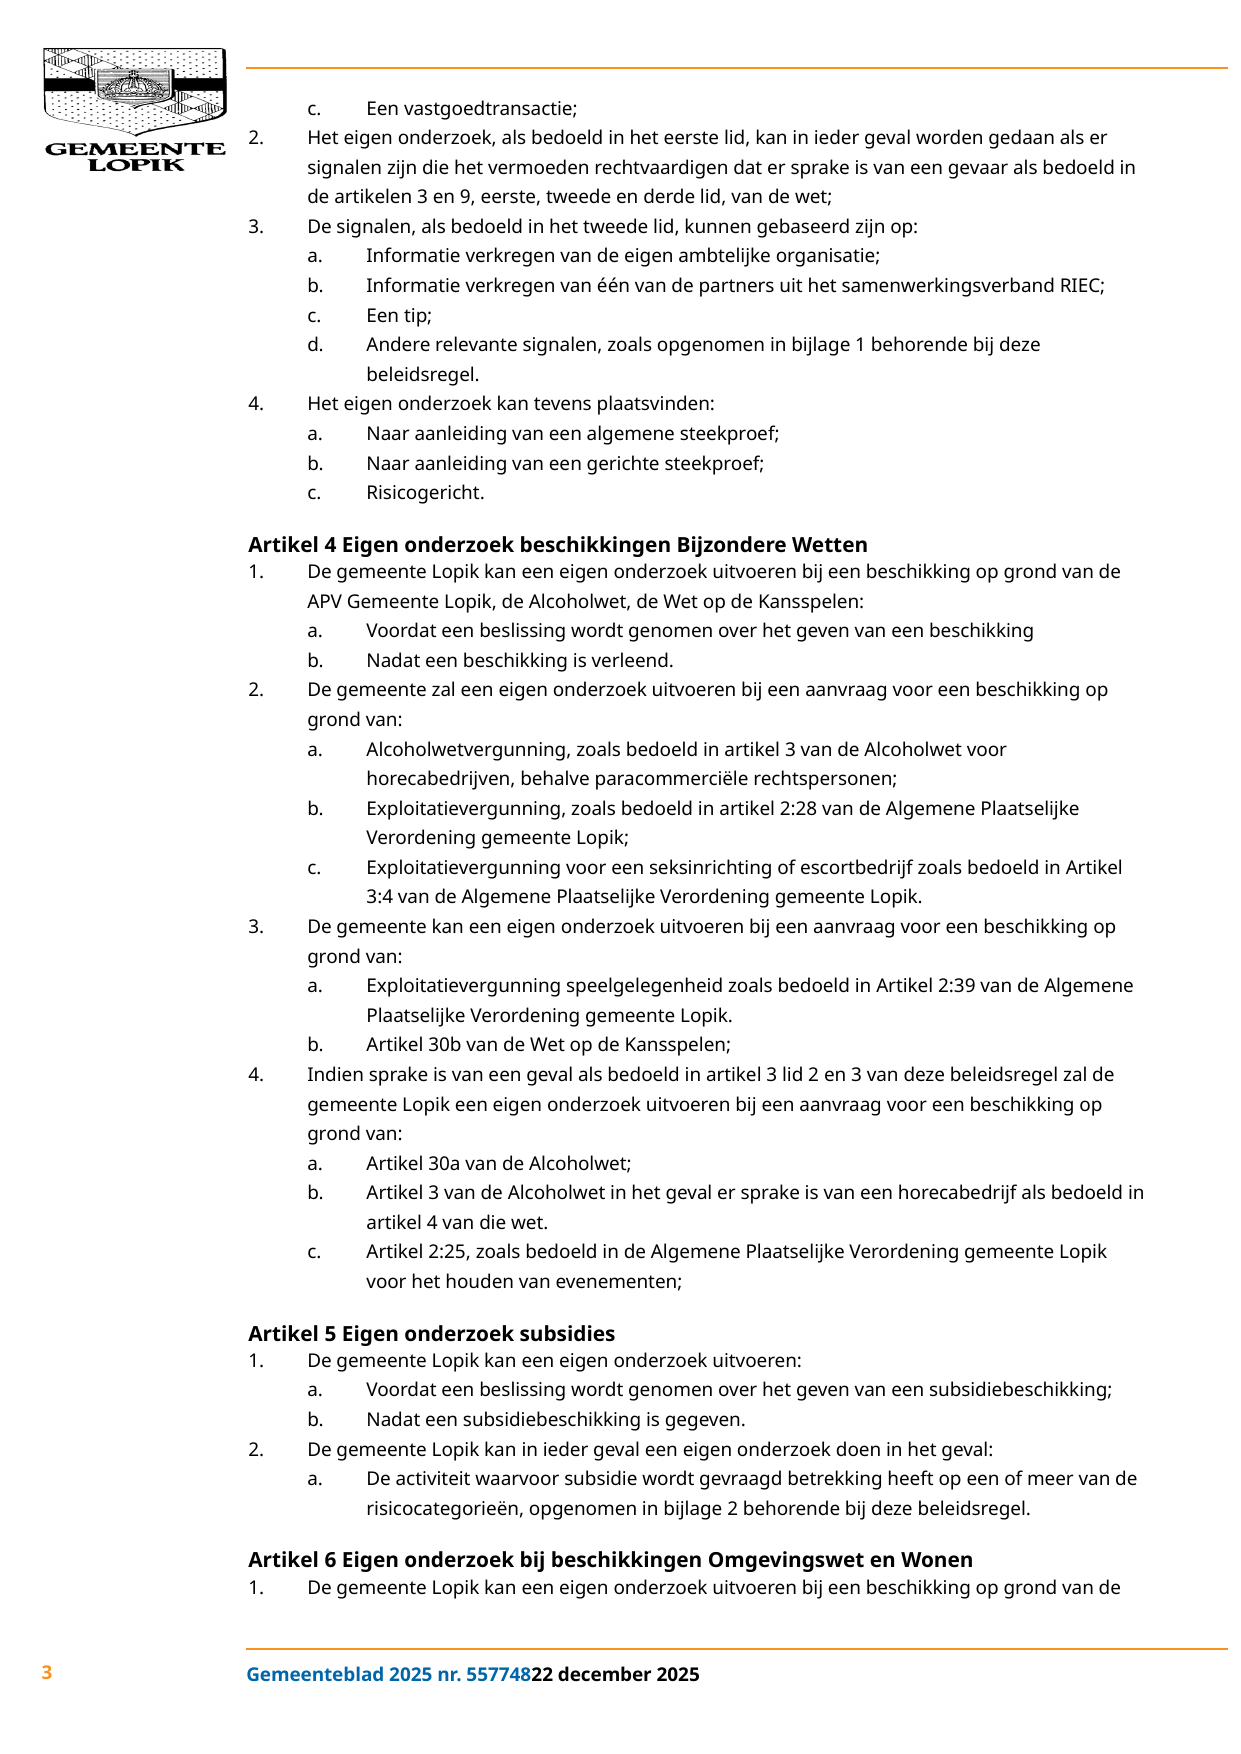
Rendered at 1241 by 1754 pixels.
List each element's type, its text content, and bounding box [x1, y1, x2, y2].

list Het eigen onderzoek kan tevens plaatsvinden: [248, 391, 1152, 416]
text Artikel 5 Eigen onderzoek subsidies [248, 1319, 1152, 1347]
list Voordat een beslissing wordt genomen over het geven van een subsidiebeschikking; [307, 1377, 1152, 1402]
list De gemeente zal een eigen onderzoek uitvoeren bij een aanvraag voor een beschikking op grond van: [248, 677, 1152, 732]
list De gemeente Lopik kan een eigen onderzoek uitvoeren: [248, 1347, 1152, 1373]
list Informatie verkregen van één van de partners uit het samenwerkingsverband RIEC; [307, 272, 1152, 298]
list De activiteit waarvoor subsidie wordt gevraagd betrekking heeft op een of meer van de risicocategorieën, opgenomen in bijlage 2 behorende bij deze beleidsregel. [307, 1465, 1152, 1521]
list De gemeente Lopik kan een eigen onderzoek uitvoeren bij een beschikking op grond van de APV Gemeente Lopik, de Alcoholwet, de Wet op de Kansspelen: [248, 558, 1152, 613]
list Nadat een subsidiebeschikking is gegeven. [307, 1406, 1152, 1432]
list Risicogericht. [307, 479, 1152, 505]
list De signalen, als bedoeld in het tweede lid, kunnen gebaseerd zijn op: [248, 213, 1152, 239]
list Informatie verkregen van de eigen ambtelijke organisatie; [307, 243, 1152, 268]
list Artikel 30b van de Wet op de Kansspelen; [307, 1032, 1152, 1057]
list Een vastgoedtransactie; [307, 95, 1152, 121]
list De gemeente Lopik kan in ieder geval een eigen onderzoek doen in het geval: [248, 1436, 1152, 1462]
list Exploitatievergunning speelgelegenheid zoals bedoeld in Artikel 2:39 van de Algemene Plaatselijke Verordening gemeente Lopik. [307, 972, 1152, 1028]
text Artikel 6 Eigen onderzoek bij beschikkingen Omgevingswet en Wonen [248, 1545, 1152, 1574]
list Exploitatievergunning, zoals bedoeld in artikel 2:28 van de Algemene Plaatselijke Verordening gemeente Lopik; [307, 795, 1152, 850]
list De gemeente Lopik kan een eigen onderzoek uitvoeren bij een beschikking op grond van de [248, 1574, 1152, 1599]
list Artikel 2:25, zoals bedoeld in de Algemene Plaatselijke Verordening gemeente Lopik voor het houden van evenementen; [307, 1239, 1152, 1294]
list Het eigen onderzoek, als bedoeld in het eerste lid, kan in ieder geval worden gedaan als er signalen zijn die het vermoeden rechtvaardigen dat er sprake is van een gevaar als bedoeld in de artikelen 3 en 9, eerste, tweede en derde lid, van de wet; [248, 124, 1152, 209]
list Een tip; [307, 302, 1152, 328]
text Artikel 4 Eigen onderzoek beschikkingen Bijzondere Wetten [248, 530, 1152, 558]
list Naar aanleiding van een algemene steekproef; [307, 420, 1152, 446]
list Artikel 3 van de Alcoholwet in het geval er sprake is van een horecabedrijf als bedoeld in artikel 4 van die wet. [307, 1179, 1152, 1235]
list Naar aanleiding van een gerichte steekproef; [307, 450, 1152, 476]
list Voordat een beslissing wordt genomen over het geven van een beschikking [307, 617, 1152, 643]
list Nadat een beschikking is verleend. [307, 647, 1152, 673]
list De gemeente kan een eigen onderzoek uitvoeren bij een aanvraag voor een beschikking op grond van: [248, 913, 1152, 968]
list Artikel 30a van de Alcoholwet; [307, 1150, 1152, 1176]
list Exploitatievergunning voor een seksinrichting of escortbedrijf zoals bedoeld in Artikel 3:4 van de Algemene Plaatselijke Verordening gemeente Lopik. [307, 854, 1152, 909]
picture [41, 47, 231, 172]
list Alcoholwetvergunning, zoals bedoeld in artikel 3 van de Alcoholwet voor horecabedrijven, behalve paracommerciële rechtspersonen; [307, 736, 1152, 791]
list Andere relevante signalen, zoals opgenomen in bijlage 1 behorende bij deze beleidsregel. [307, 331, 1152, 387]
list Indien sprake is van een geval als bedoeld in artikel 3 lid 2 en 3 van deze beleidsregel zal de gemeente Lopik een eigen onderzoek uitvoeren bij een aanvraag voor een beschikking op grond van: [248, 1061, 1152, 1146]
